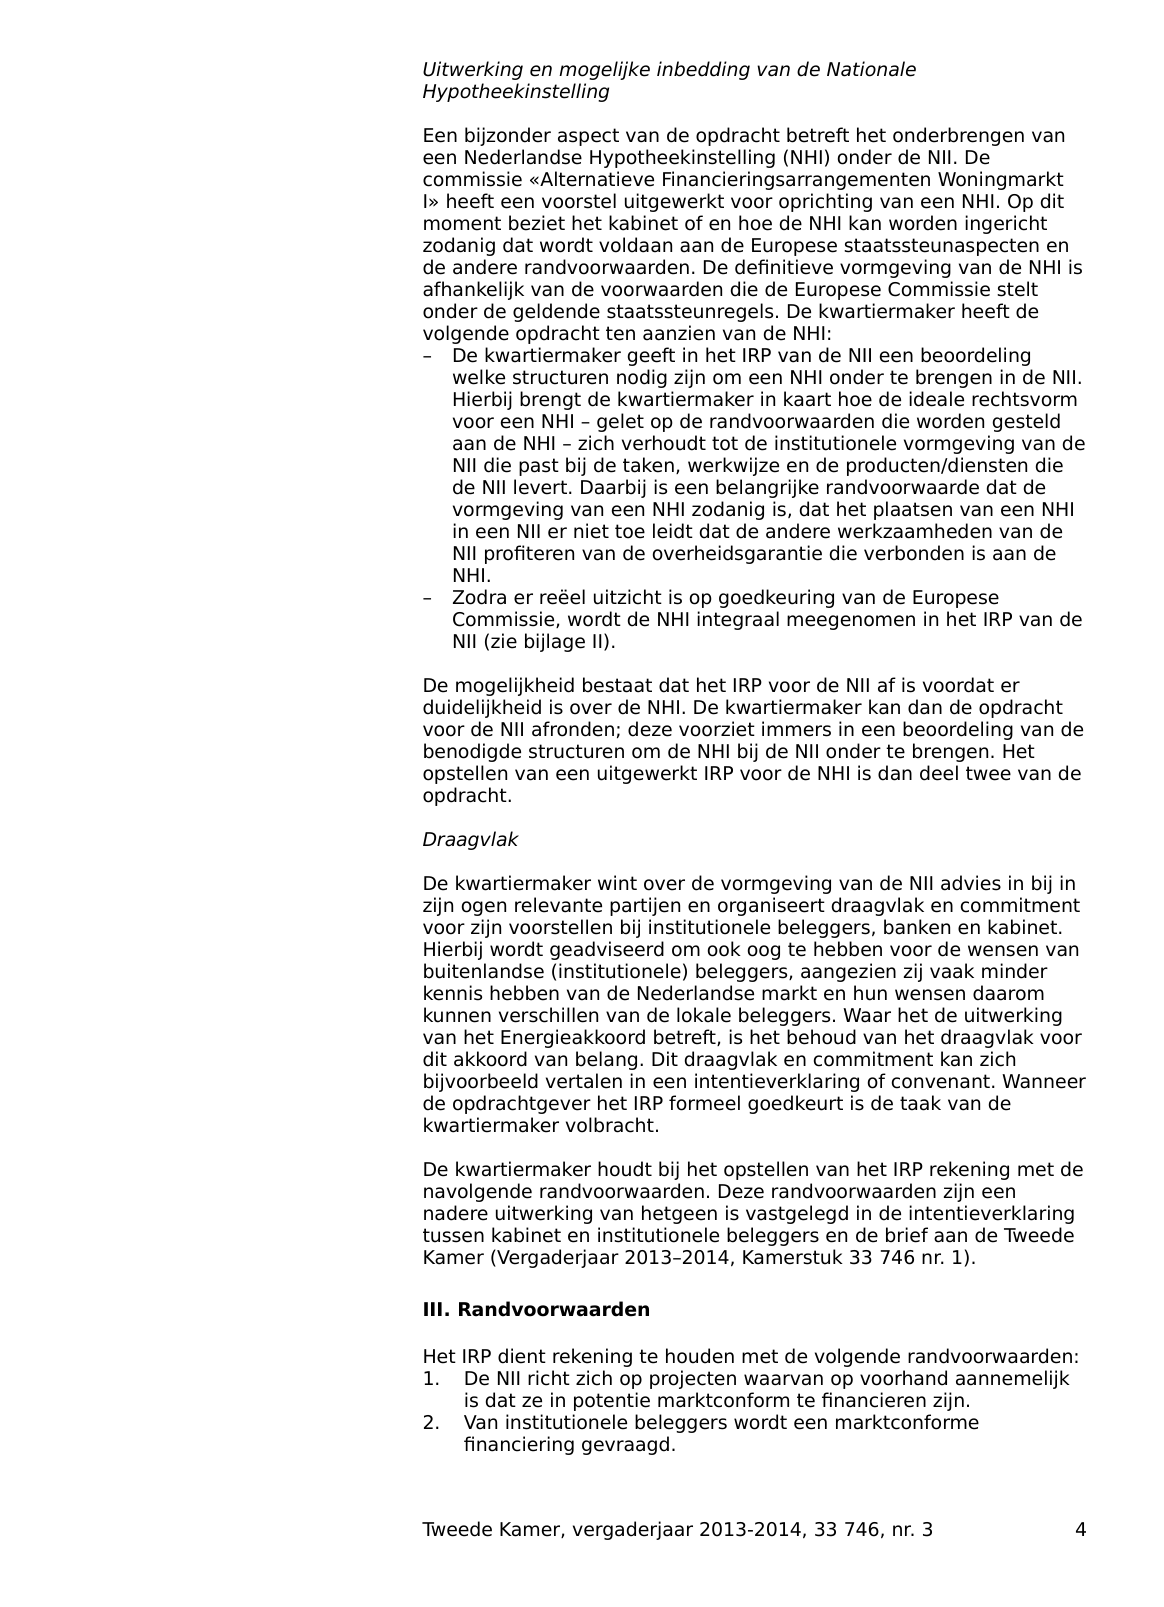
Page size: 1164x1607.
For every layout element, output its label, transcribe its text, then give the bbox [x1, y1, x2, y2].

text Een bijzonder aspect van de opdracht betreft het onderbrengen van een Nederlandse Hypotheekinstelling (NHI) onder de NII. De commissie «Alternatieve Financieringsarrangementen Woningmarkt I» heeft een voorstel uitgewerkt voor oprichting van een NHI. Op dit moment beziet het kabinet of en hoe de NHI kan worden ingericht zodanig dat wordt voldaan aan de Europese staatssteunaspecten en de andere randvoorwaarden. De definitieve vormgeving van de NHI is afhankelijk van de voorwaarden die de Europese Commissie stelt onder de geldende staatssteunregels. De kwartiermaker heeft de volgende opdracht ten aanzien van de NHI: [422, 125, 1087, 345]
text De kwartiermaker wint over de vormgeving van de NII advies in bij in zijn ogen relevante partijen en organiseert draagvlak en commitment voor zijn voorstellen bij institutionele beleggers, banken en kabinet. Hierbij wordt geadviseerd om ook oog te hebben voor de wensen van buitenlandse (institutionele) beleggers, aangezien zij vaak minder kennis hebben van de Nederlandse markt en hun wensen daarom kunnen verschillen van de lokale beleggers. Waar het de uitwerking van het Energieakkoord betreft, is het behoud van het draagvlak voor dit akkoord van belang. Dit draagvlak en commitment kan zich bijvoorbeeld vertalen in een intentieverklaring of convenant. Wanneer de opdrachtgever het IRP formeel goedkeurt is de taak van de kwartiermaker volbracht. [422, 873, 1087, 1137]
subtitle Uitwerking en mogelijke inbedding van de Nationale Hypotheekinstelling [422, 59, 1087, 103]
text 2. Van institutionele beleggers wordt een marktconforme financiering gevraagd. [422, 1412, 1087, 1456]
text – De kwartiermaker geeft in het IRP van de NII een beoordeling welke structuren nodig zijn om een NHI onder te brengen in de NII. Hierbij brengt de kwartiermaker in kaart hoe de ideale rechtsvorm voor een NHI – gelet op de randvoorwaarden die worden gesteld aan de NHI – zich verhoudt tot de institutionele vormgeving van de NII die past bij de taken, werkwijze en de producten/diensten die de NII levert. Daarbij is een belangrijke randvoorwaarde dat de vormgeving van een NHI zodanig is, dat het plaatsen van een NHI in een NII er niet toe leidt dat de andere werkzaamheden van de NII profiteren van de overheidsgarantie die verbonden is aan de NHI. [422, 345, 1087, 587]
text Het IRP dient rekening te houden met de volgende randvoorwaarden: [422, 1346, 1087, 1368]
subtitle Draagvlak [422, 829, 1087, 851]
text 1. De NII richt zich op projecten waarvan op voorhand aannemelijk is dat ze in potentie marktconform te financieren zijn. [422, 1368, 1087, 1412]
text De kwartiermaker houdt bij het opstellen van het IRP rekening met de navolgende randvoorwaarden. Deze randvoorwaarden zijn een nadere uitwerking van hetgeen is vastgelegd in de intentieverklaring tussen kabinet en institutionele beleggers en de brief aan de Tweede Kamer (Vergaderjaar 2013–2014, Kamerstuk 33 746 nr. 1). [422, 1159, 1087, 1269]
text De mogelijkheid bestaat dat het IRP voor de NII af is voordat er duidelijkheid is over de NHI. De kwartiermaker kan dan de opdracht voor de NII afronden; deze voorziet immers in een beoordeling van de benodigde structuren om de NHI bij de NII onder te brengen. Het opstellen van een uitgewerkt IRP voor de NHI is dan deel twee van de opdracht. [422, 675, 1087, 807]
text – Zodra er reëel uitzicht is op goedkeuring van de Europese Commissie, wordt de NHI integraal meegenomen in het IRP van de NII (zie bijlage II). [422, 587, 1087, 653]
subtitle III. Randvoorwaarden [422, 1299, 1087, 1321]
